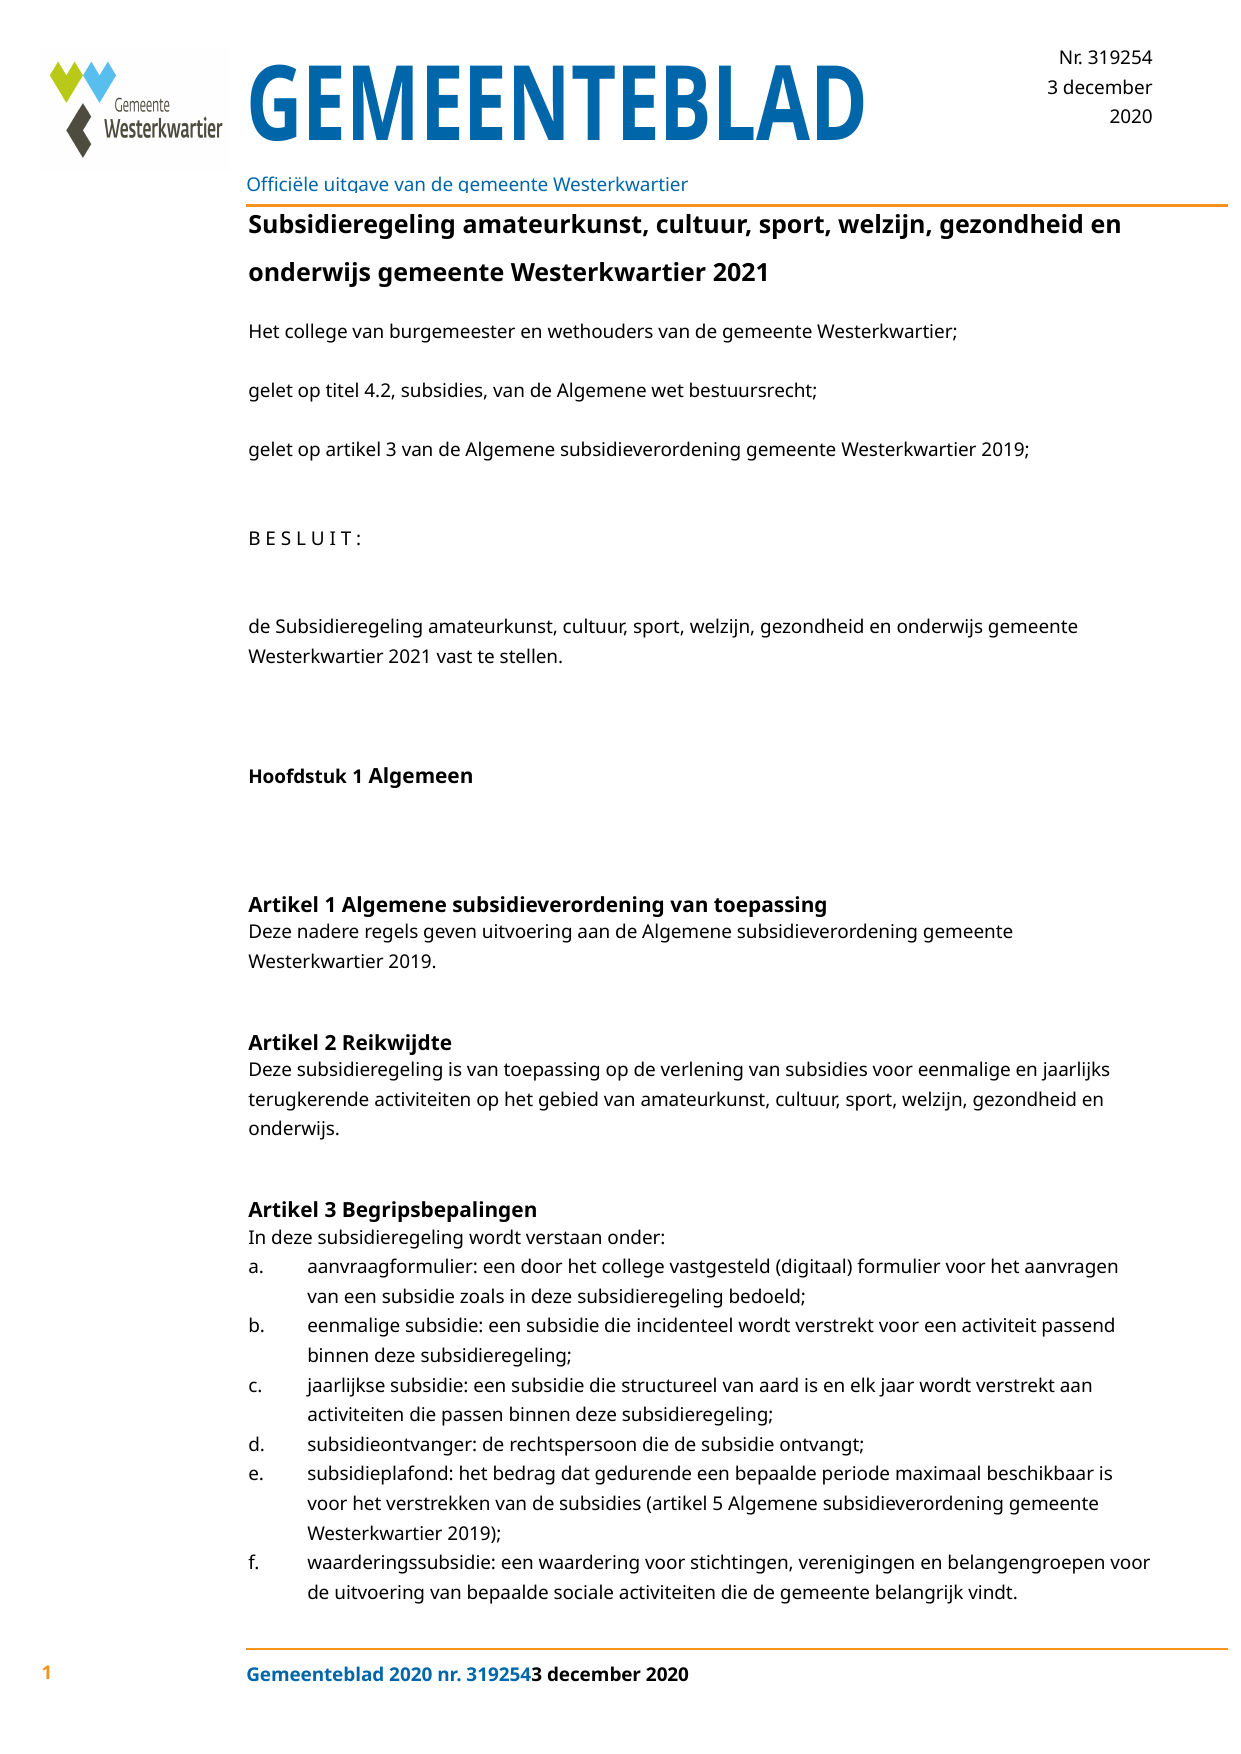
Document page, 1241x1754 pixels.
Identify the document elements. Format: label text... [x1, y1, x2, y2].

text In deze subsidieregeling wordt verstaan onder: [248, 1224, 1152, 1249]
picture [41, 47, 231, 172]
list jaarlijkse subsidie: een subsidie die structureel van aard is en elk jaar wordt verstrekt aan activiteiten die passen binnen deze subsidieregeling; [248, 1372, 1152, 1427]
text gelet op titel 4.2, subsidies, van de Algemene wet bestuursrecht; [248, 377, 1152, 403]
text gelet op artikel 3 van de Algemene subsidieverordening gemeente Westerkwartier 2019; [248, 436, 1152, 462]
text Artikel 2 Reikwijdte [248, 1028, 1152, 1056]
text Het college van burgemeester en wethouders van de gemeente Westerkwartier; [248, 318, 1152, 344]
text de Subsidieregeling amateurkunst, cultuur, sport, welzijn, gezondheid en onderwijs gemeente Westerkwartier 2021 vast te stellen. [248, 614, 1152, 669]
text Artikel 3 Begripsbepalingen [248, 1195, 1152, 1224]
list aanvraagformulier: een door het college vastgesteld (digitaal) formulier voor het aanvragen van een subsidie zoals in deze subsidieregeling bedoeld; [248, 1253, 1152, 1309]
list eenmalige subsidie: een subsidie die incidenteel wordt verstrekt voor een activiteit passend binnen deze subsidieregeling; [248, 1313, 1152, 1368]
text Hoofdstuk 1 Algemeen [248, 762, 1152, 790]
text Deze subsidieregeling is van toepassing op de verlening van subsidies voor eenmalige en jaarlijks terugkerende activiteiten op het gebied van amateurkunst, cultuur, sport, welzijn, gezondheid en onderwijs. [248, 1056, 1152, 1141]
text Deze nadere regels geven uitvoering aan de Algemene subsidieverordening gemeente Westerkwartier 2019. [248, 918, 1152, 973]
text B E S L U I T : [248, 525, 1152, 551]
list subsidieplafond: het bedrag dat gedurende een bepaalde periode maximaal beschikbaar is voor het verstrekken van de subsidies (artikel 5 Algemene subsidieverordening gemeente Westerkwartier 2019); [248, 1461, 1152, 1545]
text Artikel 1 Algemene subsidieverordening van toepassing [248, 890, 1152, 918]
list subsidieontvanger: de rechtspersoon die de subsidie ontvangt; [248, 1431, 1152, 1457]
text Subsidieregeling amateurkunst, cultuur, sport, welzijn, gezondheid en onderwijs gemeente Westerkwartier 2021 [248, 207, 1152, 288]
list waarderingssubsidie: een waardering voor stichtingen, verenigingen en belangengroepen voor de uitvoering van bepaalde sociale activiteiten die de gemeente belangrijk vindt. [248, 1549, 1152, 1604]
